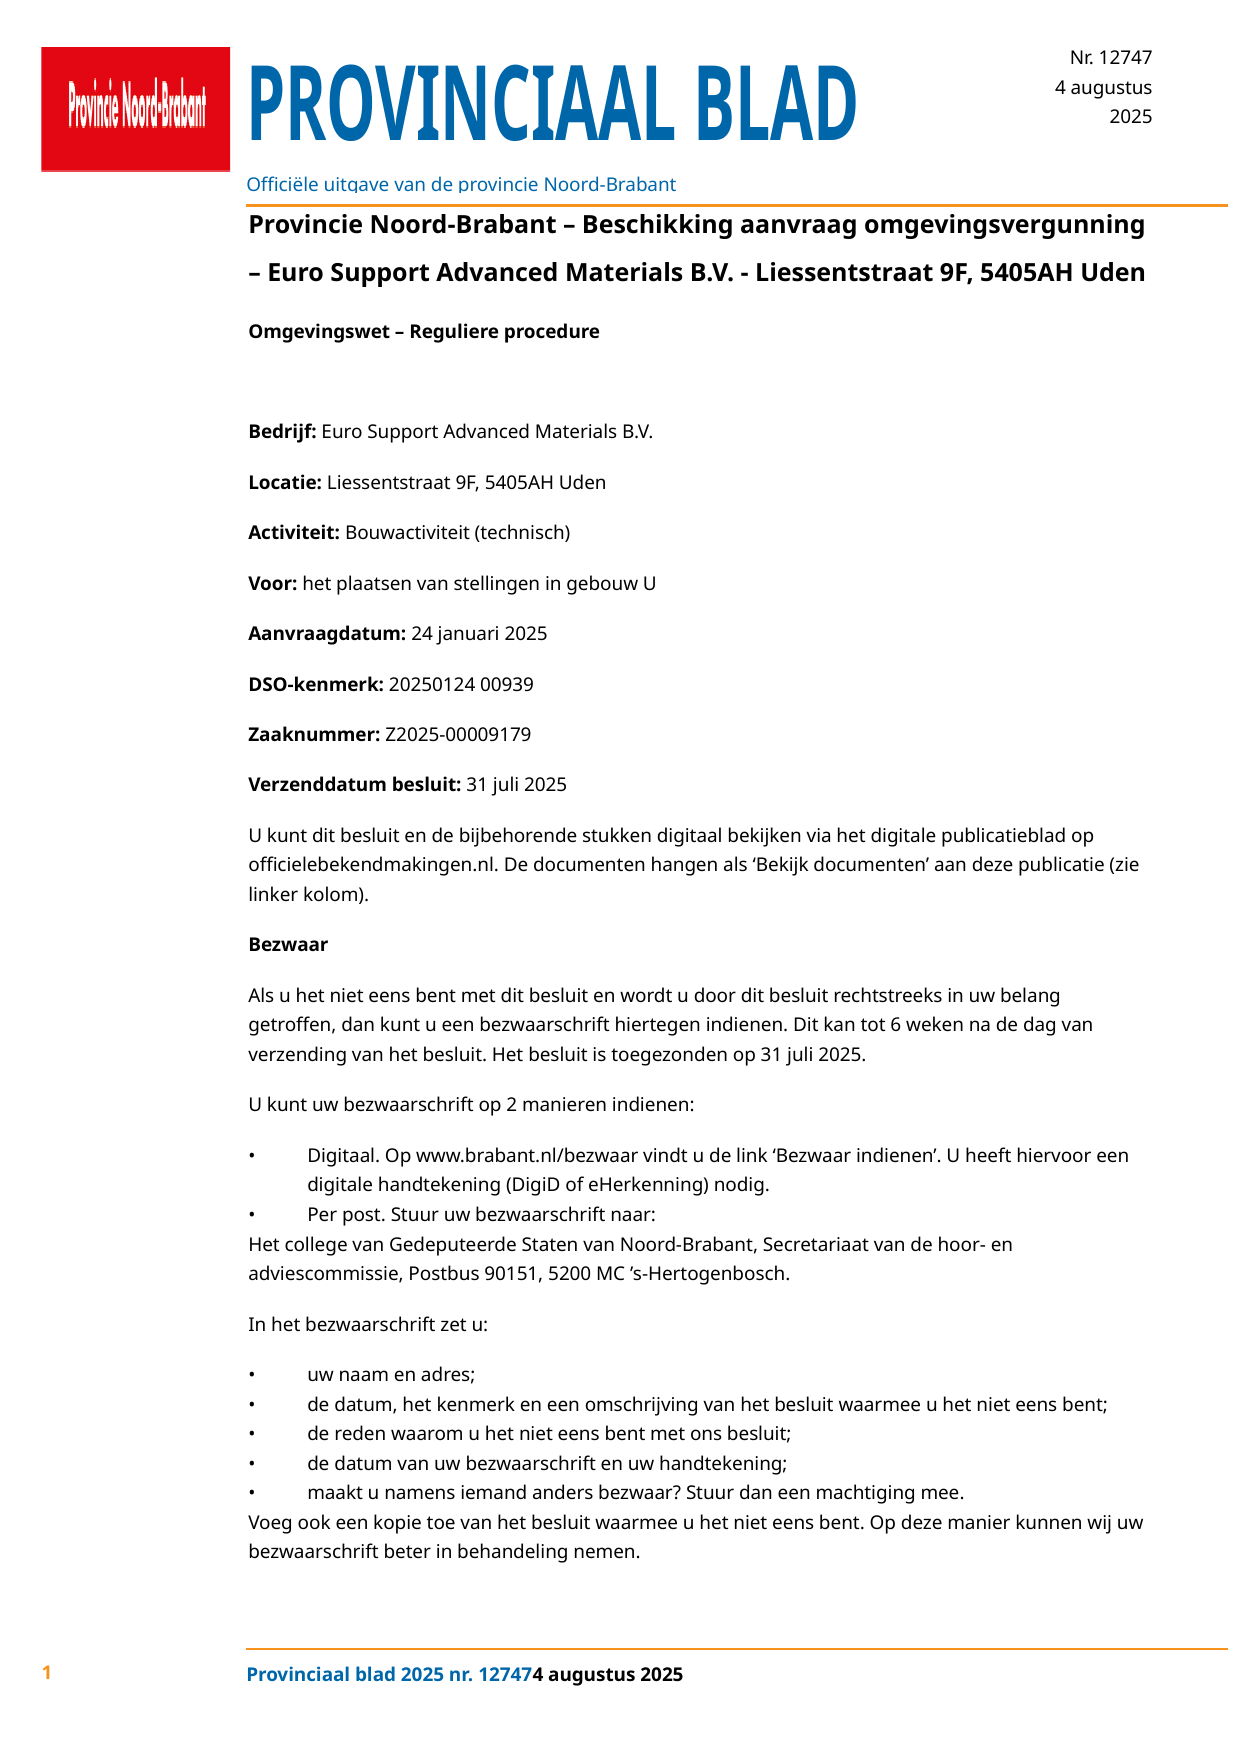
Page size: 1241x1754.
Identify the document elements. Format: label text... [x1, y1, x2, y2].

text U kunt uw bezwaarschrift op 2 manieren indienen: [248, 1092, 1152, 1117]
list de datum, het kenmerk en een omschrijving van het besluit waarmee u het niet eens bent; [248, 1391, 1152, 1417]
picture [41, 47, 231, 172]
list de datum van uw bezwaarschrift en uw handtekening; [248, 1450, 1152, 1476]
text Bezwaar [248, 932, 1152, 957]
list Digitaal. Op www.brabant.nl/bezwaar vindt u de link ‘Bezwaar indienen’. U heeft hiervoor een digitale handtekening (DigiD of eHerkenning) nodig. [248, 1142, 1152, 1197]
text Aanvraagdatum: 24 januari 2025 [248, 620, 1152, 646]
text Locatie: Liessentstraat 9F, 5405AH Uden [248, 469, 1152, 495]
list de reden waarom u het niet eens bent met ons besluit; [248, 1420, 1152, 1446]
text DSO-kenmerk: 20250124 00939 [248, 671, 1152, 697]
text Het college van Gedeputeerde Staten van Noord-Brabant, Secretariaat van de hoor- en adviescommissie, Postbus 90151, 5200 MC ’s‑Hertogenbosch. [248, 1231, 1152, 1286]
text Bedrijf: Euro Support Advanced Materials B.V. [248, 419, 1152, 444]
text Verzenddatum besluit: 31 juli 2025 [248, 772, 1152, 797]
text Zaaknummer: Z2025-00009179 [248, 721, 1152, 747]
text U kunt dit besluit en de bijbehorende stukken digitaal bekijken via het digitale publicatieblad op officielebekendmakingen.nl. De documenten hangen als ‘Bekijk documenten’ aan deze publicatie (zie linker kolom). [248, 822, 1152, 907]
list maakt u namens iemand anders bezwaar? Stuur dan een machtiging mee. [248, 1479, 1152, 1505]
text Voeg ook een kopie toe van het besluit waarmee u het niet eens bent. Op deze manier kunnen wij uw bezwaarschrift beter in behandeling nemen. [248, 1509, 1152, 1564]
list Per post. Stuur uw bezwaarschrift naar: [248, 1201, 1152, 1227]
text Omgevingswet – Reguliere procedure [248, 318, 1152, 344]
text Voor: het plaatsen van stellingen in gebouw U [248, 570, 1152, 596]
text In het bezwaarschrift zet u: [248, 1311, 1152, 1337]
text Provincie Noord-Brabant – Beschikking aanvraag omgevingsvergunning – Euro Support Advanced Materials B.V. - Liessentstraat 9F, 5405AH Uden [248, 207, 1152, 288]
text Activiteit: Bouwactiviteit (technisch) [248, 519, 1152, 545]
list uw naam en adres; [248, 1361, 1152, 1387]
text Als u het niet eens bent met dit besluit en wordt u door dit besluit rechtstreeks in uw belang getroffen, dan kunt u een bezwaarschrift hiertegen indienen. Dit kan tot 6 weken na de dag van verzending van het besluit. Het besluit is toegezonden op 31 juli 2025. [248, 982, 1152, 1067]
